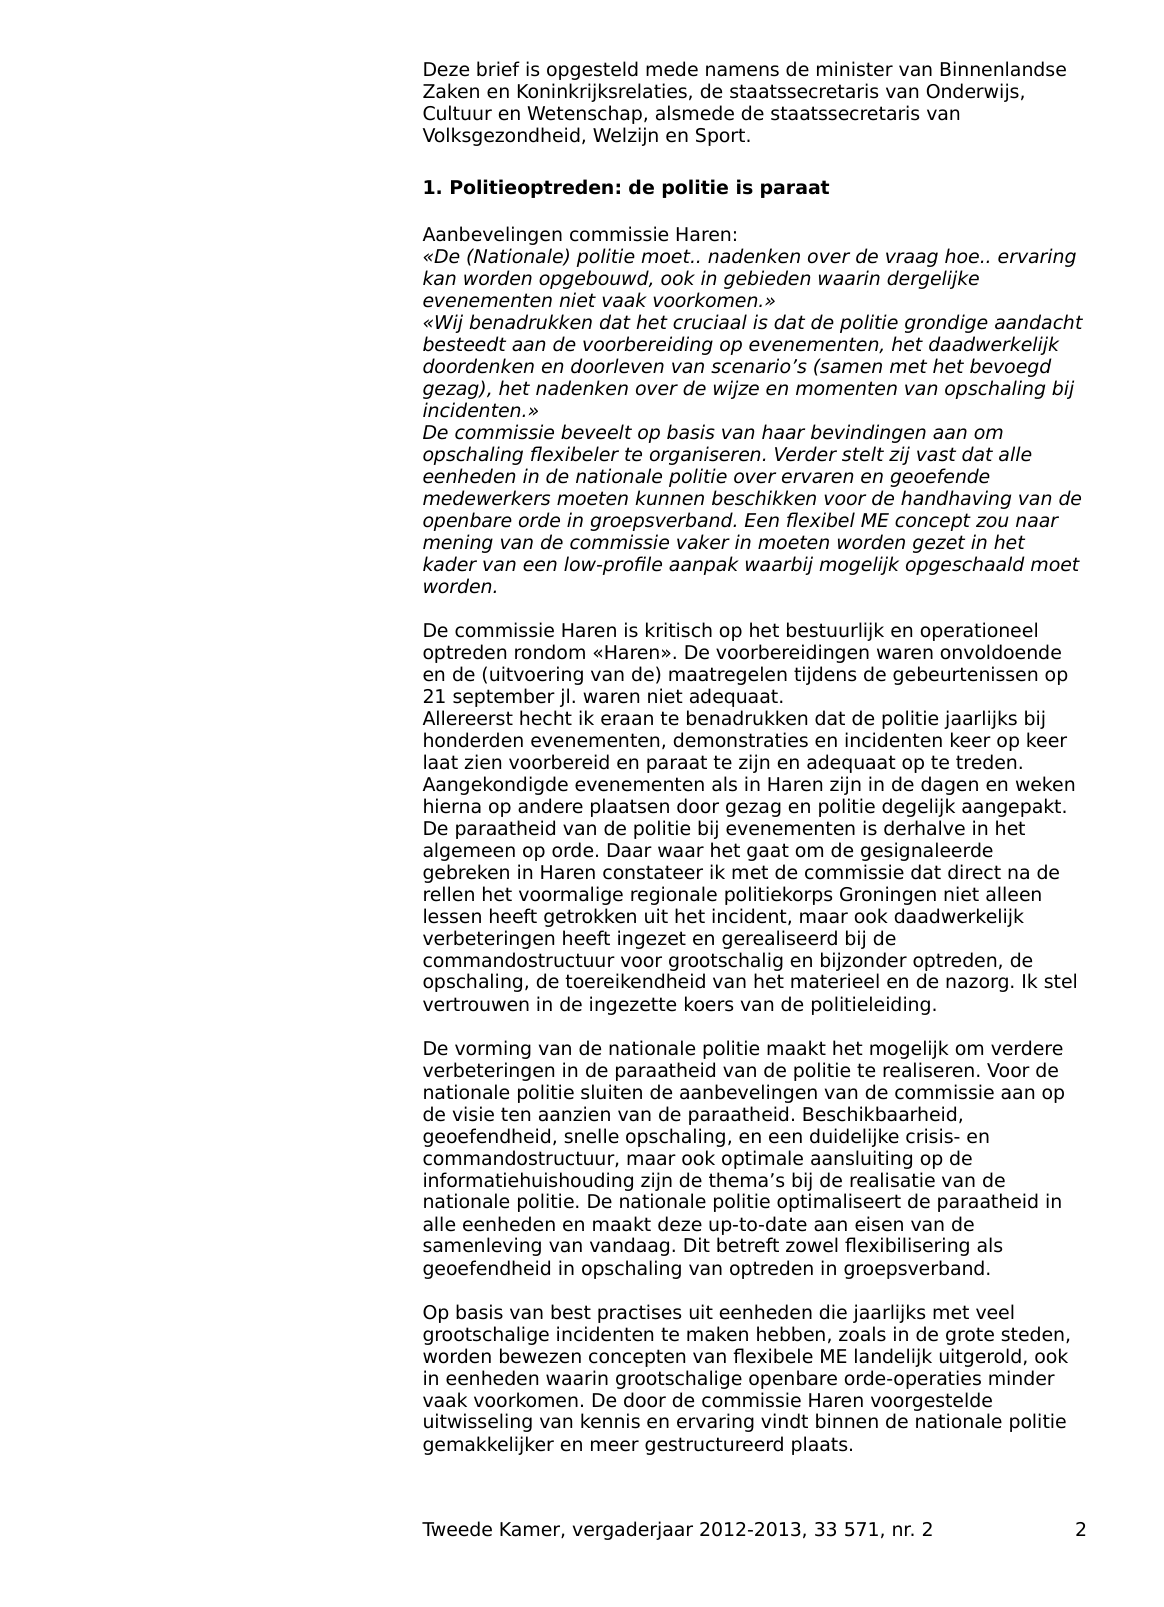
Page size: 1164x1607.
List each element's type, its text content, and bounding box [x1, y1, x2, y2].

text Deze brief is opgesteld mede namens de minister van Binnenlandse Zaken en Koninkrijksrelaties, de staatssecretaris van Onderwijs, Cultuur en Wetenschap, alsmede de staatssecretaris van Volksgezondheid, Welzijn en Sport. [422, 59, 1087, 147]
text De commissie beveelt op basis van haar bevindingen aan om opschaling flexibeler te organiseren. Verder stelt zij vast dat alle eenheden in de nationale politie over ervaren en geoefende medewerkers moeten kunnen beschikken voor de handhaving van de openbare orde in groepsverband. Een flexibel ME concept zou naar mening van de commissie vaker in moeten worden gezet in het kader van een low-profile aanpak waarbij mogelijk opgeschaald moet worden. [422, 422, 1087, 598]
text Allereerst hecht ik eraan te benadrukken dat de politie jaarlijks bij honderden evenementen, demonstraties en incidenten keer op keer laat zien voorbereid en paraat te zijn en adequaat op te treden. Aangekondigde evenementen als in Haren zijn in de dagen en weken hierna op andere plaatsen door gezag en politie degelijk aangepakt. De paraatheid van de politie bij evenementen is derhalve in het algemeen op orde. Daar waar het gaat om de gesignaleerde gebreken in Haren constateer ik met de commissie dat direct na de rellen het voormalige regionale politiekorps Groningen niet alleen lessen heeft getrokken uit het incident, maar ook daadwerkelijk verbeteringen heeft ingezet en gerealiseerd bij de commandostructuur voor grootschalig en bijzonder optreden, de opschaling, de toereikendheid van het materieel en de nazorg. Ik stel vertrouwen in de ingezette koers van de politieleiding. [422, 708, 1087, 1015]
text De vorming van de nationale politie maakt het mogelijk om verdere verbeteringen in de paraatheid van de politie te realiseren. Voor de nationale politie sluiten de aanbevelingen van de commissie aan op de visie ten aanzien van de paraatheid. Beschikbaarheid, geoefendheid, snelle opschaling, en een duidelijke crisis- en commandostructuur, maar ook optimale aansluiting op de informatiehuishouding zijn de thema’s bij de realisatie van de nationale politie. De nationale politie optimaliseert de paraatheid in alle eenheden en maakt deze up-to-date aan eisen van de samenleving van vandaag. Dit betreft zowel flexibilisering als geoefendheid in opschaling van optreden in groepsverband. [422, 1038, 1087, 1279]
text De commissie Haren is kritisch op het bestuurlijk en operationeel optreden rondom «Haren». De voorbereidingen waren onvoldoende en de (uitvoering van de) maatregelen tijdens de gebeurtenissen op 21 september jl. waren niet adequaat. [422, 620, 1087, 708]
text Op basis van best practises uit eenheden die jaarlijks met veel grootschalige incidenten te maken hebben, zoals in de grote steden, worden bewezen concepten van flexibele ME landelijk uitgerold, ook in eenheden waarin grootschalige openbare orde-operaties minder vaak voorkomen. De door de commissie Haren voorgestelde uitwisseling van kennis en ervaring vindt binnen de nationale politie gemakkelijker en meer gestructureerd plaats. [422, 1302, 1087, 1455]
text «Wij benadrukken dat het cruciaal is dat de politie grondige aandacht besteedt aan de voorbereiding op evenementen, het daadwerkelijk doordenken en doorleven van scenario’s (samen met het bevoegd gezag), het nadenken over de wijze en momenten van opschaling bij incidenten.» [422, 312, 1087, 422]
subtitle 1. Politieoptreden: de politie is paraat [422, 177, 1087, 199]
text «De (Nationale) politie moet.. nadenken over de vraag hoe.. ervaring kan worden opgebouwd, ook in gebieden waarin dergelijke evenementen niet vaak voorkomen.» [422, 246, 1087, 312]
text Aanbevelingen commissie Haren: [422, 224, 1087, 246]
